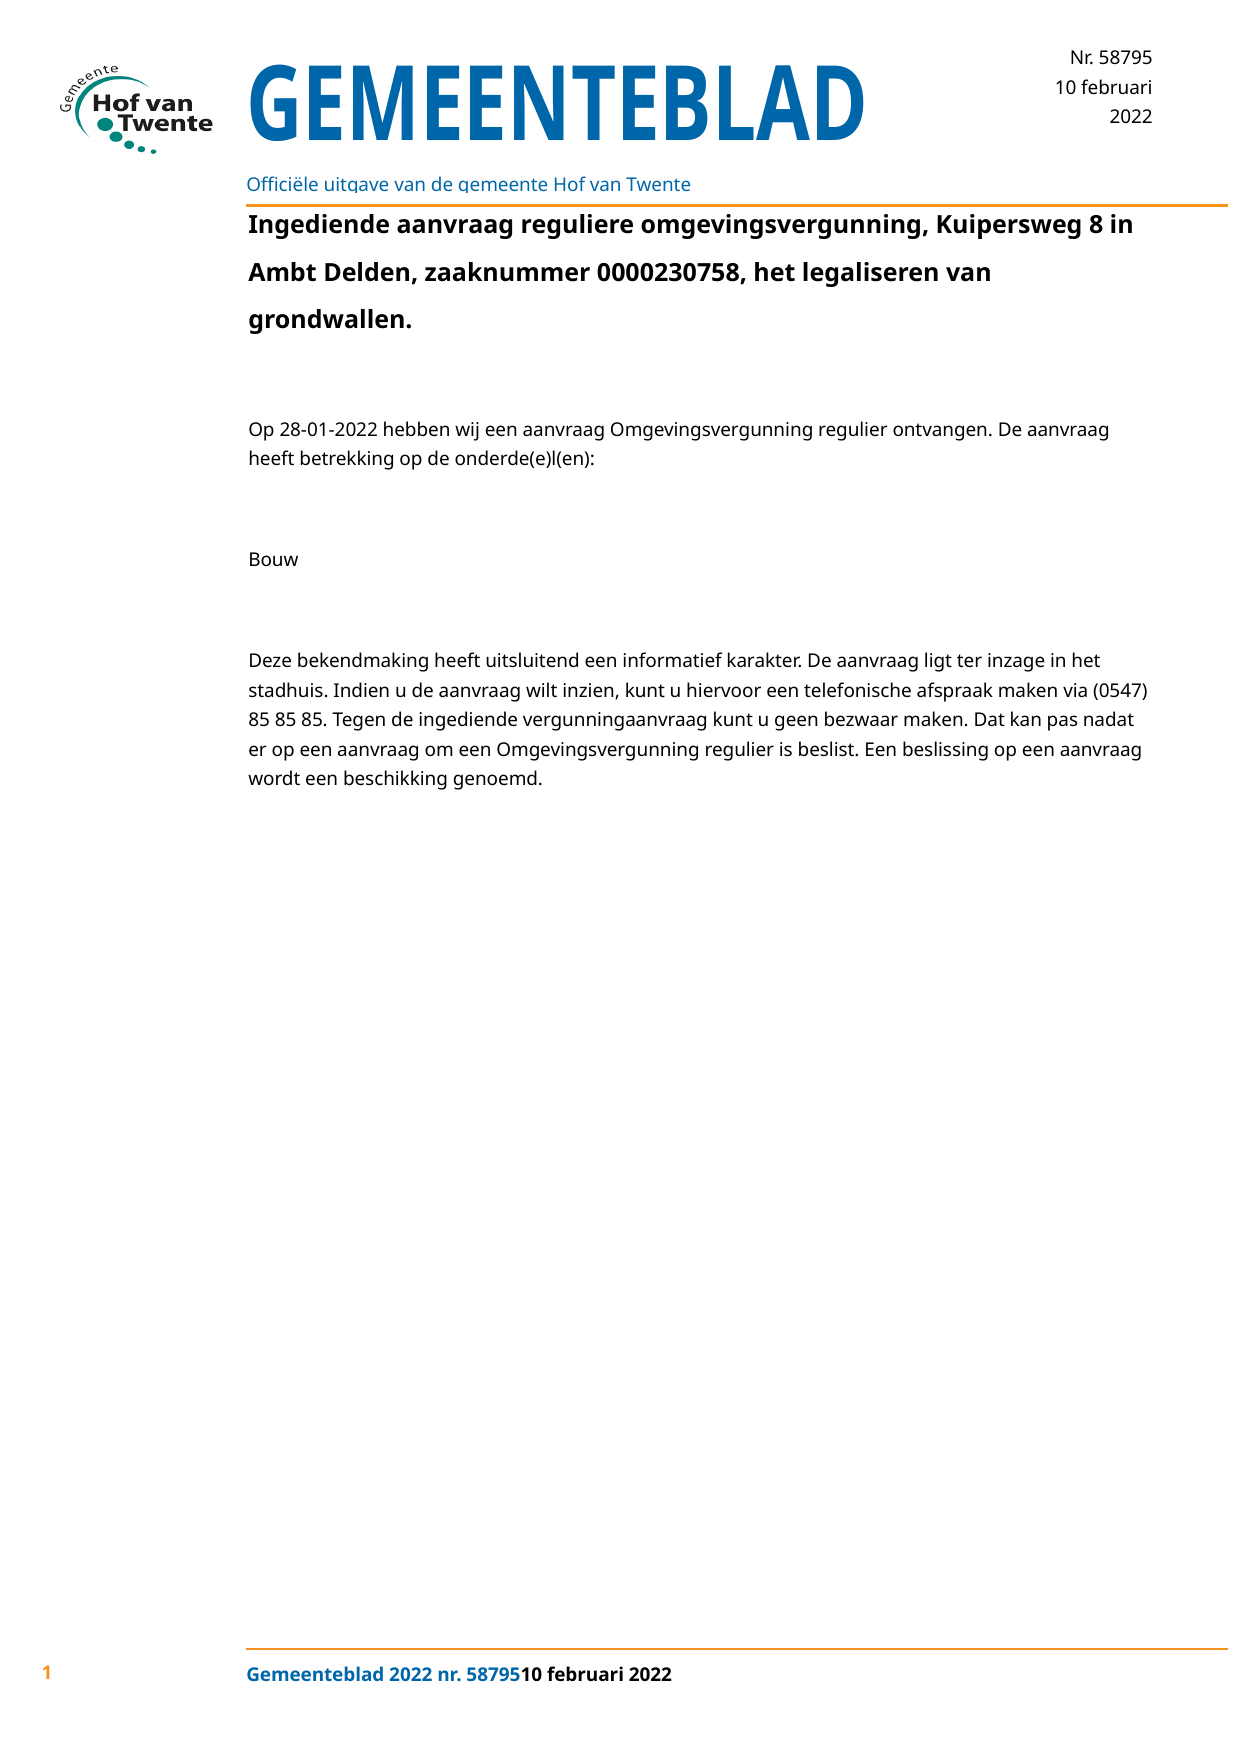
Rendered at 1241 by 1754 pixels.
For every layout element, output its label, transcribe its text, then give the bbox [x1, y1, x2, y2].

text Bouw [248, 546, 1152, 572]
text Op 28-01-2022 hebben wij een aanvraag Omgevingsvergunning regulier ontvangen. De aanvraag heeft betrekking op de onderde(e)l(en): [248, 416, 1152, 471]
text Deze bekendmaking heeft uitsluitend een informatief karakter. De aanvraag ligt ter inzage in het stadhuis. Indien u de aanvraag wilt inzien, kunt u hiervoor een telefonische afspraak maken via (0547) 85 85 85. Tegen de ingediende vergunningaanvraag kunt u geen bezwaar maken. Dat kan pas nadat er op een aanvraag om een Omgevingsvergunning regulier is beslist. Een beslissing op een aanvraag wordt een beschikking genoemd. [248, 647, 1152, 791]
text Ingediende aanvraag reguliere omgevingsvergunning, Kuipersweg 8 in Ambt Delden, zaaknummer 0000230758, het legaliseren van grondwallen. [248, 207, 1152, 336]
picture [41, 47, 231, 172]
